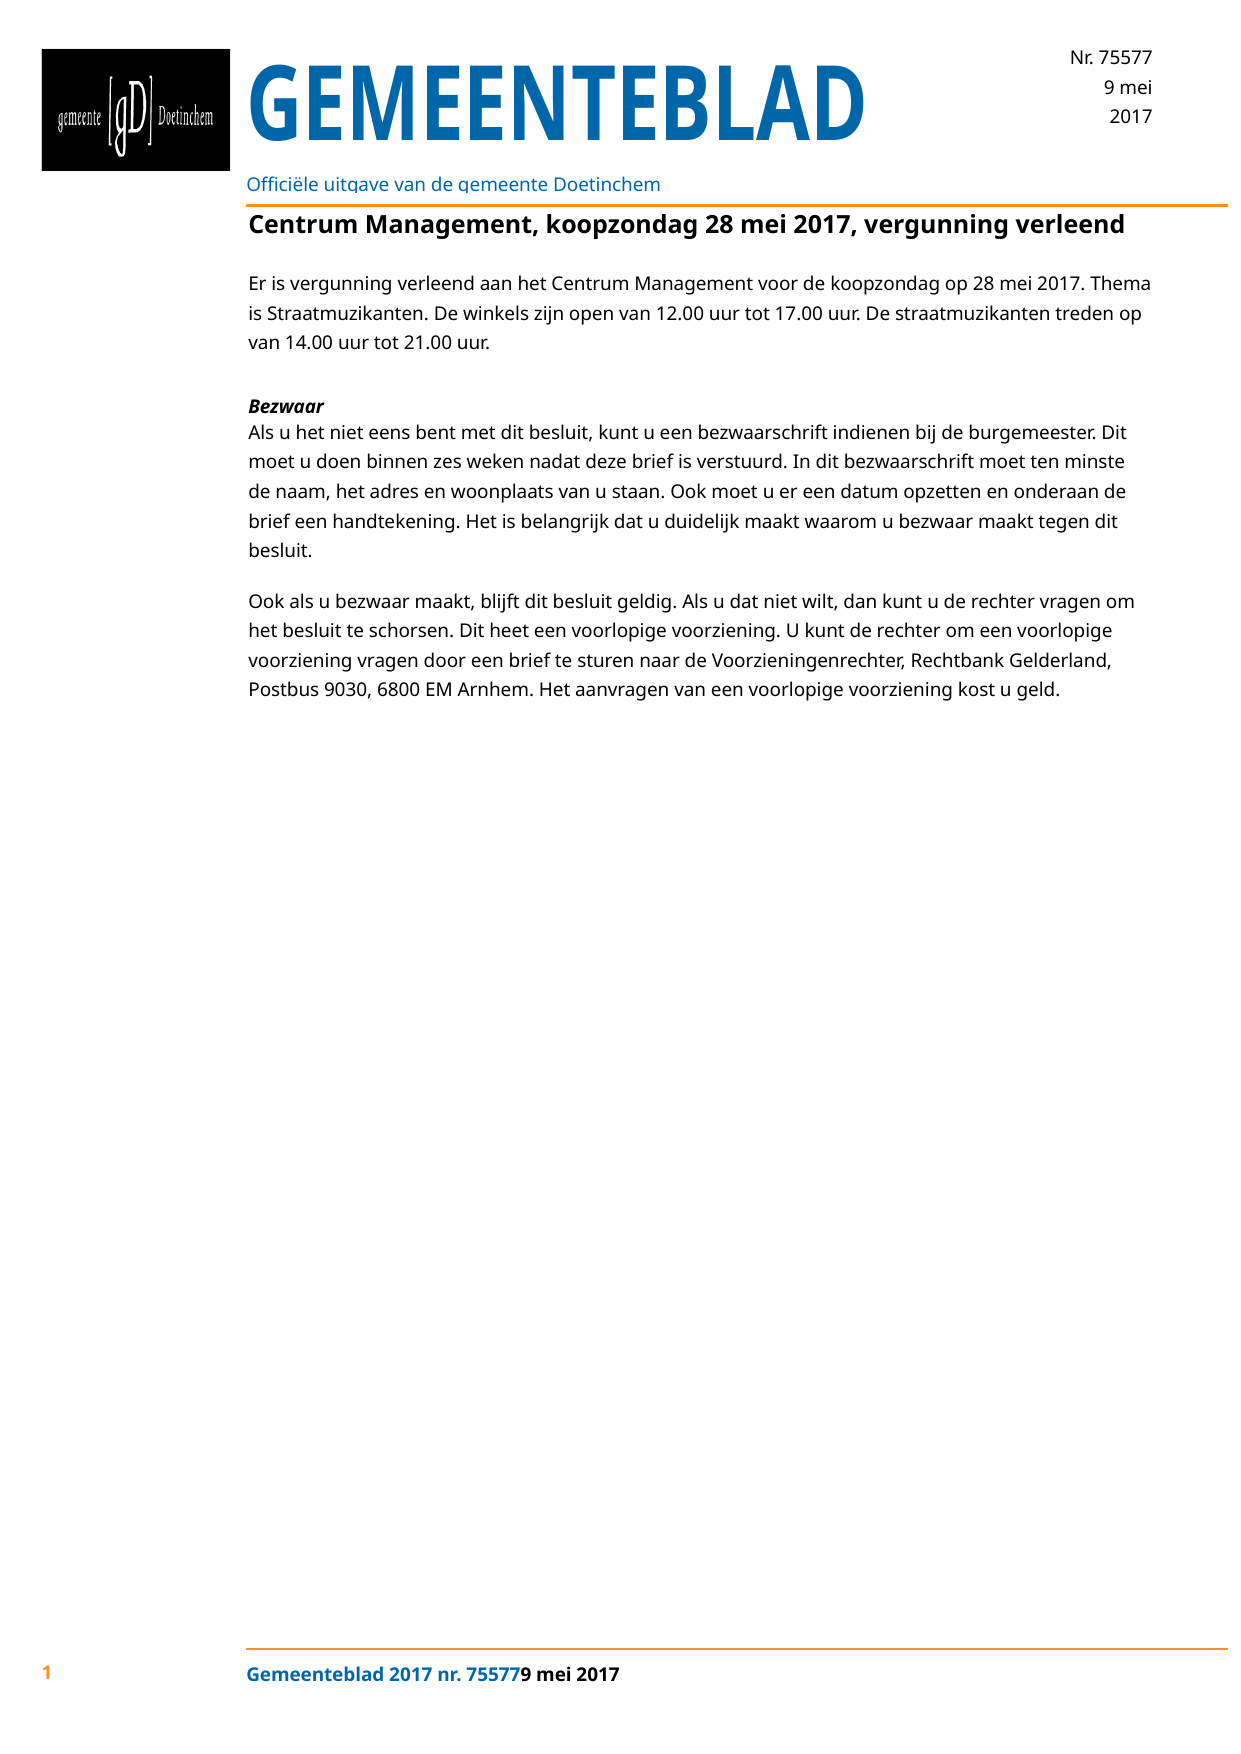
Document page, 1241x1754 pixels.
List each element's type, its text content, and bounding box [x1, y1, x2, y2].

text Er is vergunning verleend aan het Centrum Management voor de koopzondag op 28 mei 2017. Thema is Straatmuzikanten. De winkels zijn open van 12.00 uur tot 17.00 uur. De straatmuzikanten treden op van 14.00 uur tot 21.00 uur. [248, 270, 1152, 355]
text Ook als u bezwaar maakt, blijft dit besluit geldig. Als u dat niet wilt, dan kunt u de rechter vragen om het besluit te schorsen. Dit heet een voorlopige voorziening. U kunt de rechter om een voorlopige voorziening vragen door een brief te sturen naar de Voorzieningenrechter, Rechtbank Gelderland, Postbus 9030, 6800 EM Arnhem. Het aanvragen van een voorlopige voorziening kost u geld. [248, 588, 1152, 702]
text Als u het niet eens bent met dit besluit, kunt u een bezwaarschrift indienen bij de burgemeester. Dit moet u doen binnen zes weken nadat deze brief is verstuurd. In dit bezwaarschrift moet ten minste de naam, het adres en woonplaats van u staan. Ook moet u er een datum opzetten en onderaan de brief een handtekening. Het is belangrijk dat u duidelijk maakt waarom u bezwaar maakt tegen dit besluit. [248, 419, 1152, 563]
text Centrum Management, koopzondag 28 mei 2017, vergunning verleend [248, 207, 1152, 241]
picture [41, 47, 231, 172]
text Bezwaar [248, 393, 1152, 419]
